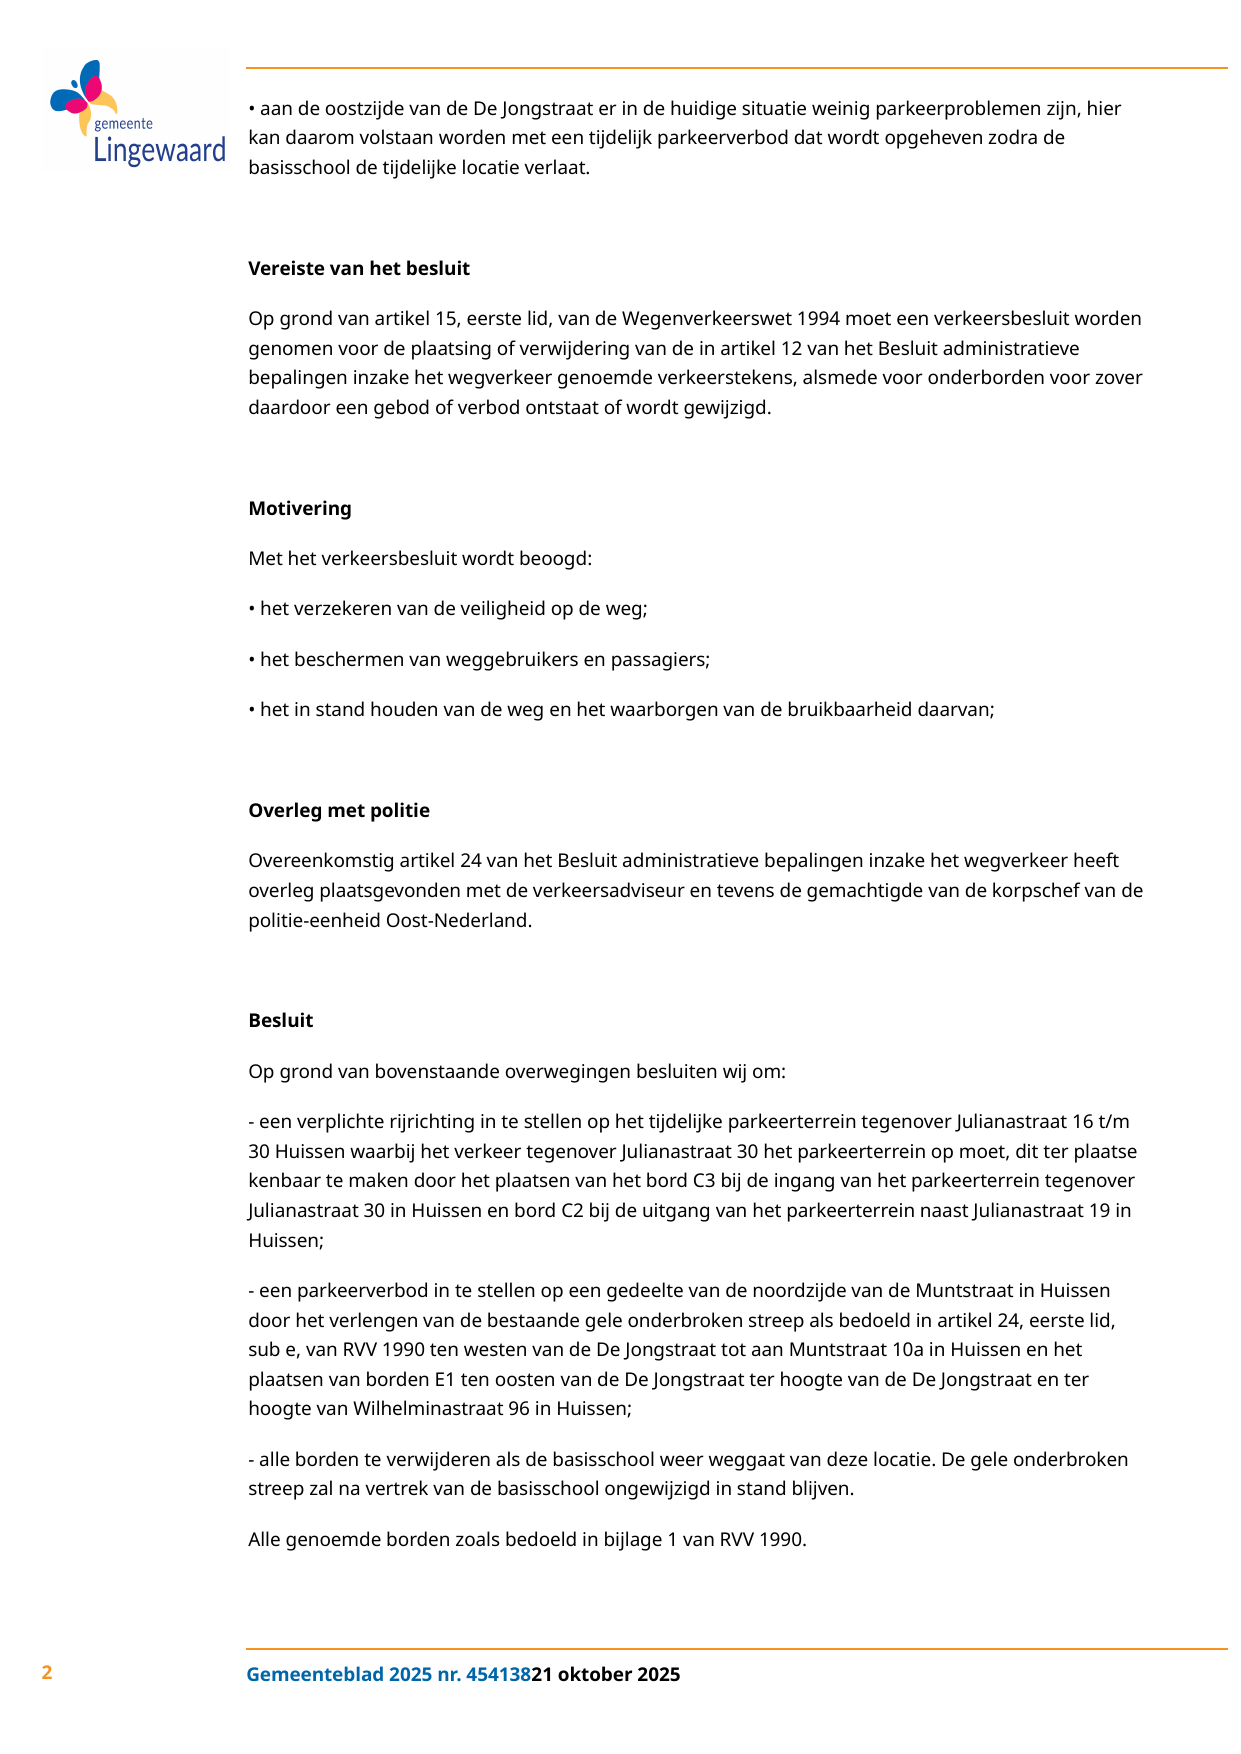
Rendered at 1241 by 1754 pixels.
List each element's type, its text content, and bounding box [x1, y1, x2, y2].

text Overleg met politie [248, 797, 1152, 823]
text Vereiste van het besluit [248, 255, 1152, 281]
text Op grond van artikel 15, eerste lid, van de Wegenverkeerswet 1994 moet een verkeersbesluit worden genomen voor de plaatsing of verwijdering van de in artikel 12 van het Besluit administratieve bepalingen inzake het wegverkeer genoemde verkeerstekens, alsmede voor onderborden voor zover daardoor een gebod of verbod ontstaat of wordt gewijzigd. [248, 305, 1152, 420]
text Overeenkomstig artikel 24 van het Besluit administratieve bepalingen inzake het wegverkeer heeft overleg plaatsgevonden met de verkeersadviseur en tevens de gemachtigde van de korpschef van de politie-eenheid Oost-Nederland. [248, 848, 1152, 933]
text - een verplichte rijrichting in te stellen op het tijdelijke parkeerterrein tegenover Julianastraat 16 t/m 30 Huissen waarbij het verkeer tegenover Julianastraat 30 het parkeerterrein op moet, dit ter plaatse kenbaar te maken door het plaatsen van het bord C3 bij de ingang van het parkeerterrein tegenover Julianastraat 30 in Huissen en bord C2 bij de uitgang van het parkeerterrein naast Julianastraat 19 in Huissen; [248, 1108, 1152, 1253]
text - alle borden te verwijderen als de basisschool weer weggaat van deze locatie. De gele onderbroken streep zal na vertrek van de basisschool ongewijzigd in stand blijven. [248, 1446, 1152, 1501]
text Alle genoemde borden zoals bedoeld in bijlage 1 van RVV 1990. [248, 1526, 1152, 1552]
text - een parkeerverbod in te stellen op een gedeelte van de noordzijde van de Muntstraat in Huissen door het verlengen van de bestaande gele onderbroken streep als bedoeld in artikel 24, eerste lid, sub e, van RVV 1990 ten westen van de De Jongstraat tot aan Muntstraat 10a in Huissen en het plaatsen van borden E1 ten oosten van de De Jongstraat ter hoogte van de De Jongstraat en ter hoogte van Wilhelminastraat 96 in Huissen; [248, 1277, 1152, 1421]
text • het in stand houden van de weg en het waarborgen van de bruikbaarheid daarvan; [248, 696, 1152, 722]
text • aan de oostzijde van de De Jongstraat er in de huidige situatie weinig parkeerproblemen zijn, hier kan daarom volstaan worden met een tijdelijk parkeerverbod dat wordt opgeheven zodra de basisschool de tijdelijke locatie verlaat. [248, 95, 1152, 180]
text Met het verkeersbesluit wordt beoogd: [248, 545, 1152, 571]
text Motivering [248, 495, 1152, 521]
text • het verzekeren van de veiligheid op de weg; [248, 596, 1152, 621]
text • het beschermen van weggebruikers en passagiers; [248, 646, 1152, 672]
text Besluit [248, 1008, 1152, 1033]
picture [41, 47, 231, 172]
text Op grond van bovenstaande overwegingen besluiten wij om: [248, 1058, 1152, 1084]
